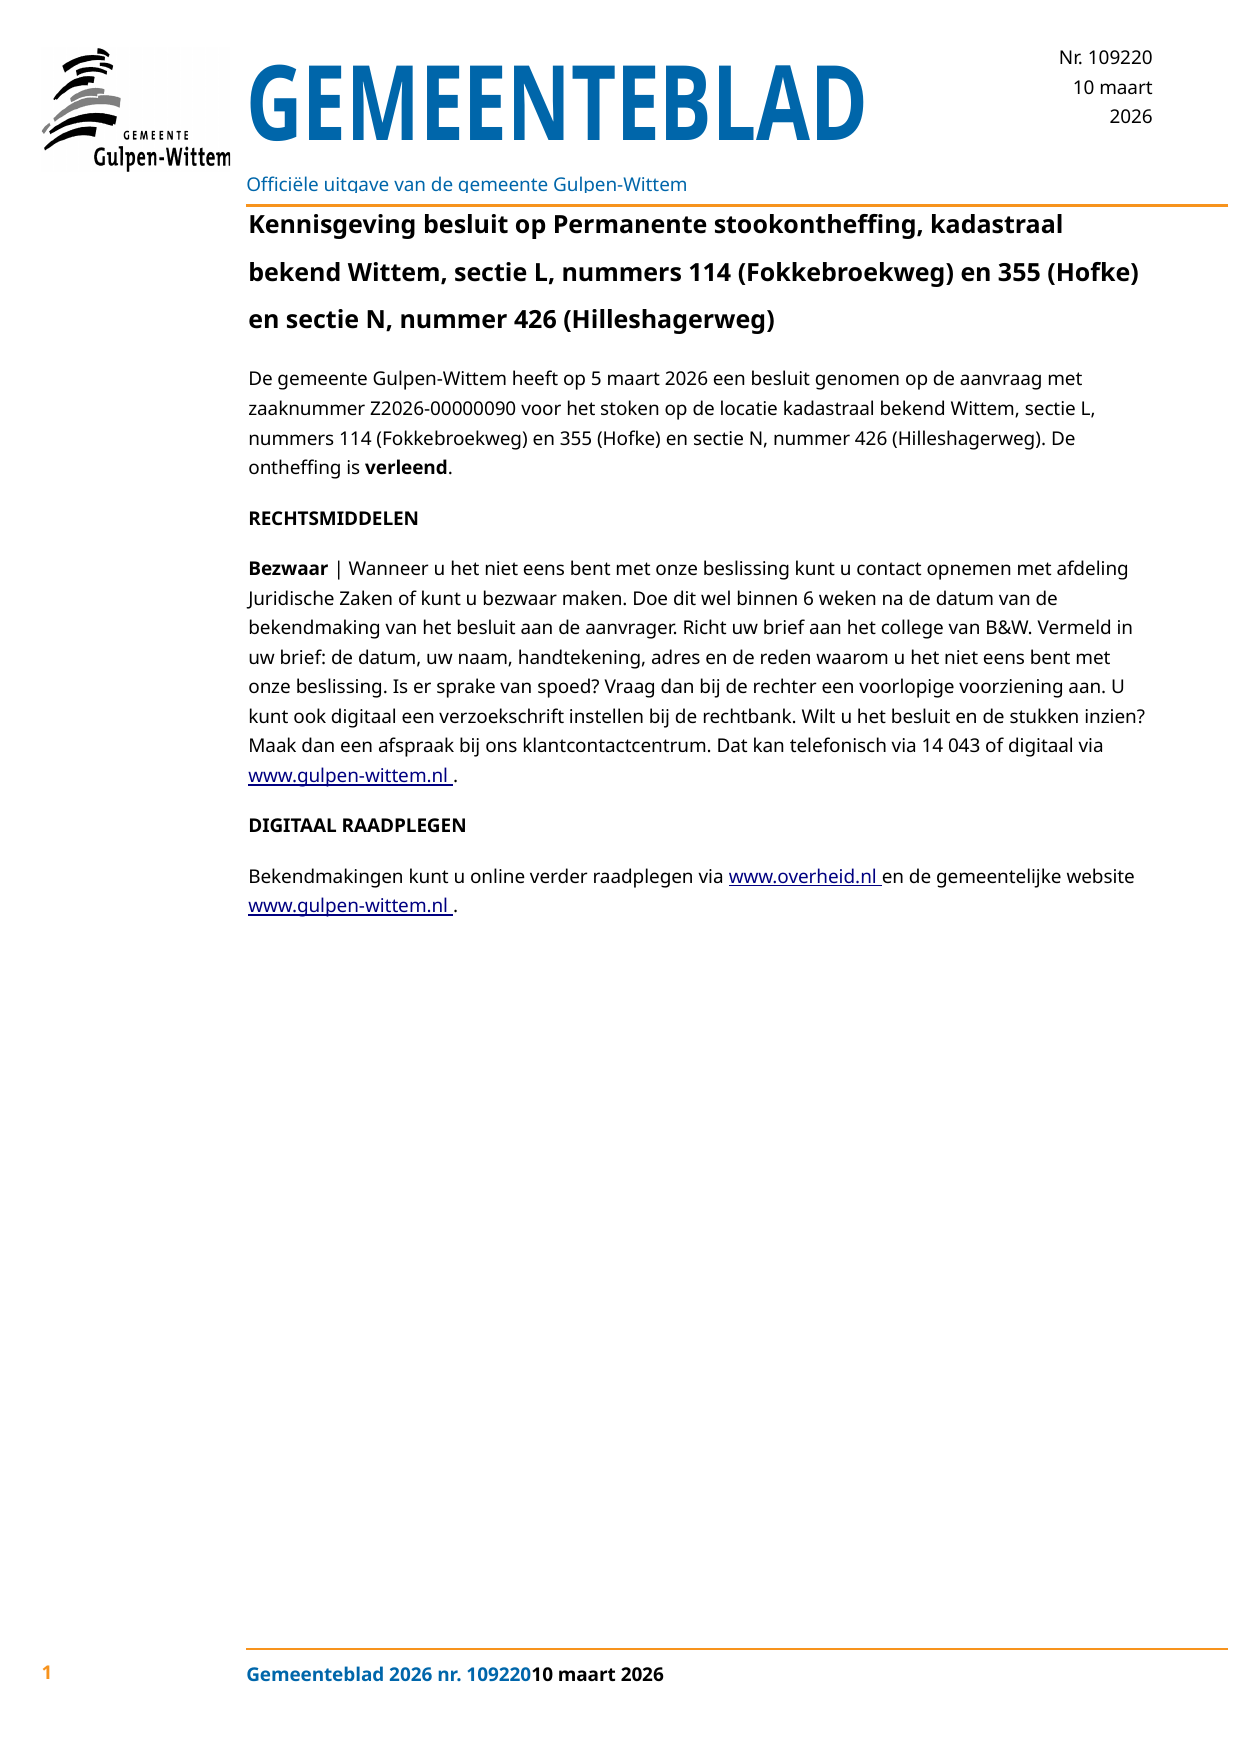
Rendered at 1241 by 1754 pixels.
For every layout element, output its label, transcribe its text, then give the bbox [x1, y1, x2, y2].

text RECHTSMIDDELEN [248, 505, 1152, 530]
text DIGITAAL RAADPLEGEN [248, 813, 1152, 838]
picture [41, 47, 231, 172]
text Bekendmakingen kunt u online verder raadplegen via www.overheid.nl en de gemeentelijke website www.gulpen-wittem.nl . [248, 863, 1152, 918]
text Bezwaar | Wanneer u het niet eens bent met onze beslissing kunt u contact opnemen met afdeling Juridische Zaken of kunt u bezwaar maken. Doe dit wel binnen 6 weken na de datum van de bekendmaking van het besluit aan de aanvrager. Richt uw brief aan het college van B&W. Vermeld in uw brief: de datum, uw naam, handtekening, adres en de reden waarom u het niet eens bent met onze beslissing. Is er sprake van spoed? Vraag dan bij de rechter een voorlopige voorziening aan. U kunt ook digitaal een verzoekschrift instellen bij de rechtbank. Wilt u het besluit en de stukken inzien? Maak dan een afspraak bij ons klantcontactcentrum. Dat kan telefonisch via 14 043 of digitaal via www.gulpen-wittem.nl . [248, 555, 1152, 788]
text Kennisgeving besluit op Permanente stookontheffing, kadastraal bekend Wittem, sectie L, nummers 114 (Fokkebroekweg) en 355 (Hofke) en sectie N, nummer 426 (Hilleshagerweg) [248, 207, 1152, 336]
text De gemeente Gulpen-Wittem heeft op 5 maart 2026 een besluit genomen op de aanvraag met zaaknummer Z2026-00000090 voor het stoken op de locatie kadastraal bekend Wittem, sectie L, nummers 114 (Fokkebroekweg) en 355 (Hofke) en sectie N, nummer 426 (Hilleshagerweg). De ontheffing is verleend. [248, 366, 1152, 480]
